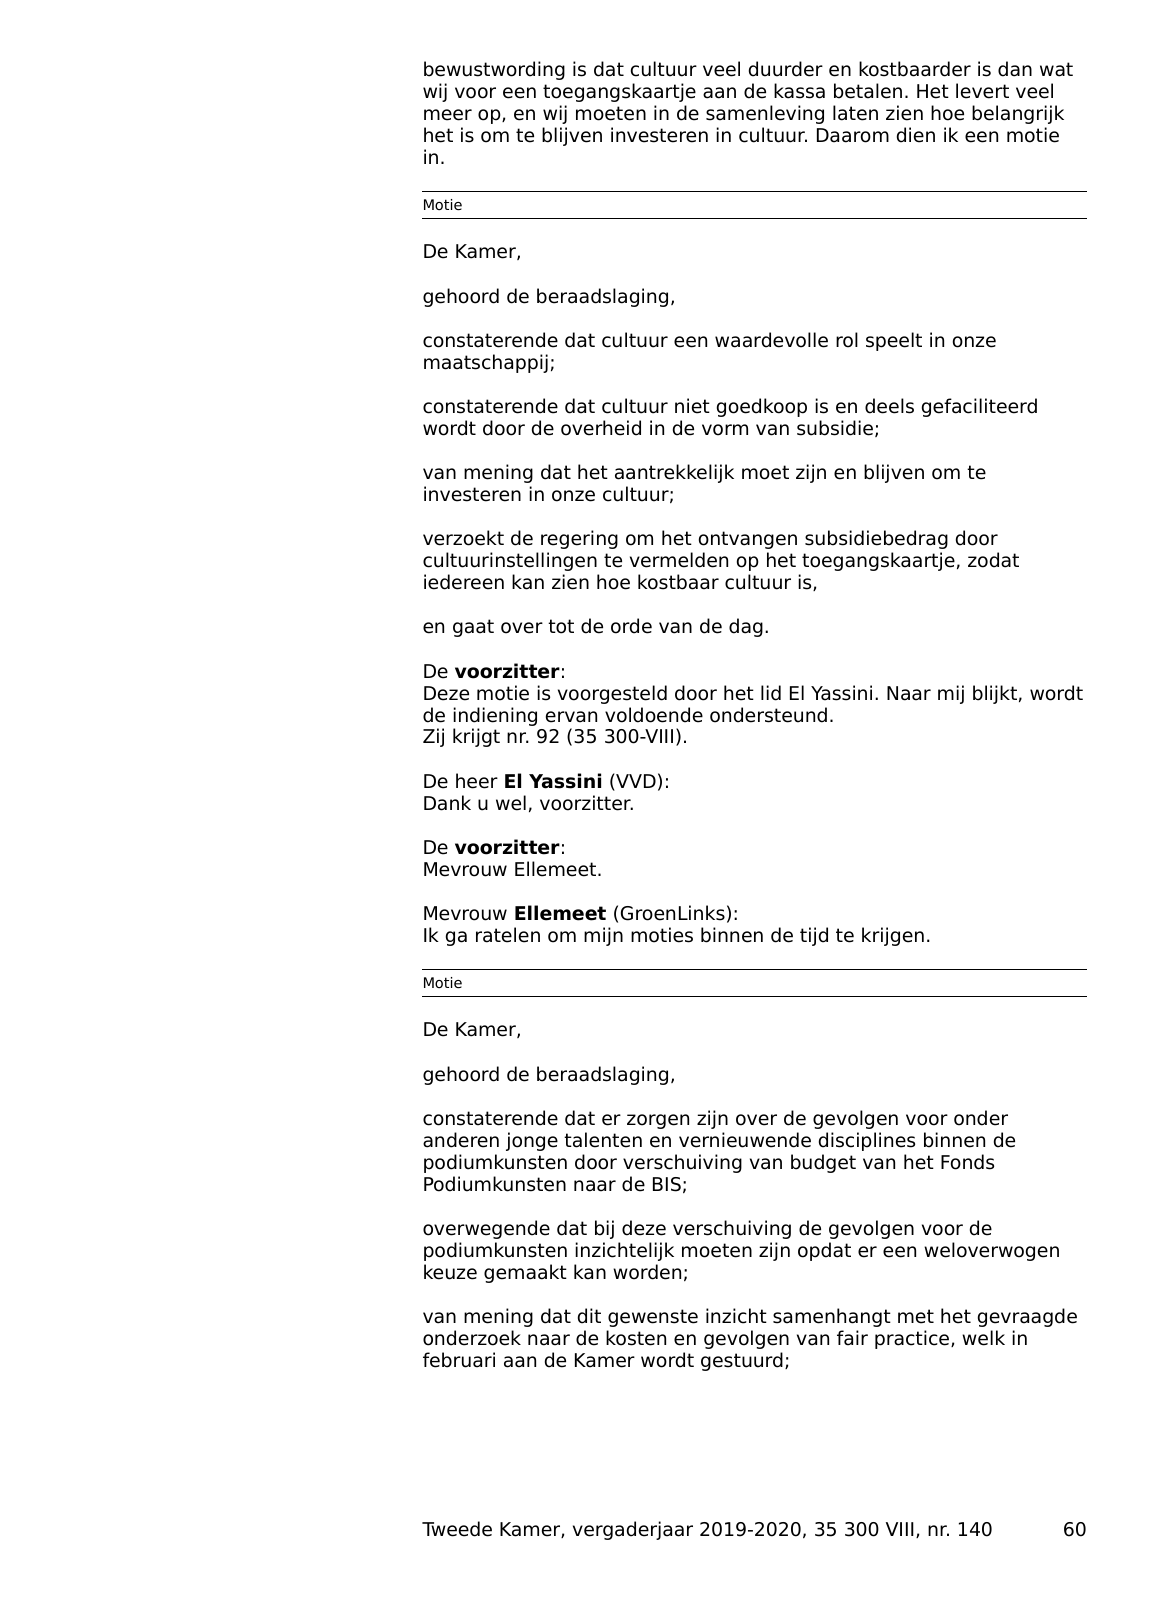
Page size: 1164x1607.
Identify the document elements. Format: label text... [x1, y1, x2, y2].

text constaterende dat cultuur een waardevolle rol speelt in onze maatschappij; [422, 330, 1087, 374]
text Zij krijgt nr. 92 (35 300-VIII). [422, 726, 1087, 748]
text gehoord de beraadslaging, [422, 1063, 1087, 1086]
text constaterende dat er zorgen zijn over de gevolgen voor onder anderen jonge talenten en vernieuwende disciplines binnen de podiumkunsten door verschuiving van budget van het Fonds Podiumkunsten naar de BIS; [422, 1108, 1087, 1196]
text De heer El Yassini (VVD): [422, 771, 1087, 793]
text verzoekt de regering om het ontvangen subsidiebedrag door cultuurinstellingen te vermelden op het toegangskaartje, zodat iedereen kan zien hoe kostbaar cultuur is, [422, 528, 1087, 594]
text Mevrouw Ellemeet. [422, 859, 1087, 881]
text overwegende dat bij deze verschuiving de gevolgen voor de podiumkunsten inzichtelijk moeten zijn opdat er een weloverwogen keuze gemaakt kan worden; [422, 1218, 1087, 1284]
text gehoord de beraadslaging, [422, 286, 1087, 308]
text De Kamer, [422, 241, 1087, 263]
text en gaat over tot de orde van de dag. [422, 616, 1087, 638]
text constaterende dat cultuur niet goedkoop is en deels gefaciliteerd wordt door de overheid in de vorm van subsidie; [422, 396, 1087, 440]
text van mening dat het aantrekkelijk moet zijn en blijven om te investeren in onze cultuur; [422, 462, 1087, 506]
table_header Motie [422, 192, 1087, 218]
text Ik ga ratelen om mijn moties binnen de tijd te krijgen. [422, 925, 1087, 947]
text Deze motie is voorgesteld door het lid El Yassini. Naar mij blijkt, wordt de indiening ervan voldoende ondersteund. [422, 682, 1087, 726]
table_header Motie [422, 970, 1087, 996]
text De Kamer, [422, 1019, 1087, 1041]
text Mevrouw Ellemeet (GroenLinks): [422, 903, 1087, 925]
text bewustwording is dat cultuur veel duurder en kostbaarder is dan wat wij voor een toegangskaartje aan de kassa betalen. Het levert veel meer op, en wij moeten in de samenleving laten zien hoe belangrijk het is om te blijven investeren in cultuur. Daarom dien ik een motie in. [422, 59, 1087, 169]
text van mening dat dit gewenste inzicht samenhangt met het gevraagde onderzoek naar de kosten en gevolgen van fair practice, welk in februari aan de Kamer wordt gestuurd; [422, 1306, 1087, 1372]
text De voorzitter: [422, 837, 1087, 859]
text Dank u wel, voorzitter. [422, 793, 1087, 814]
text De voorzitter: [422, 661, 1087, 682]
